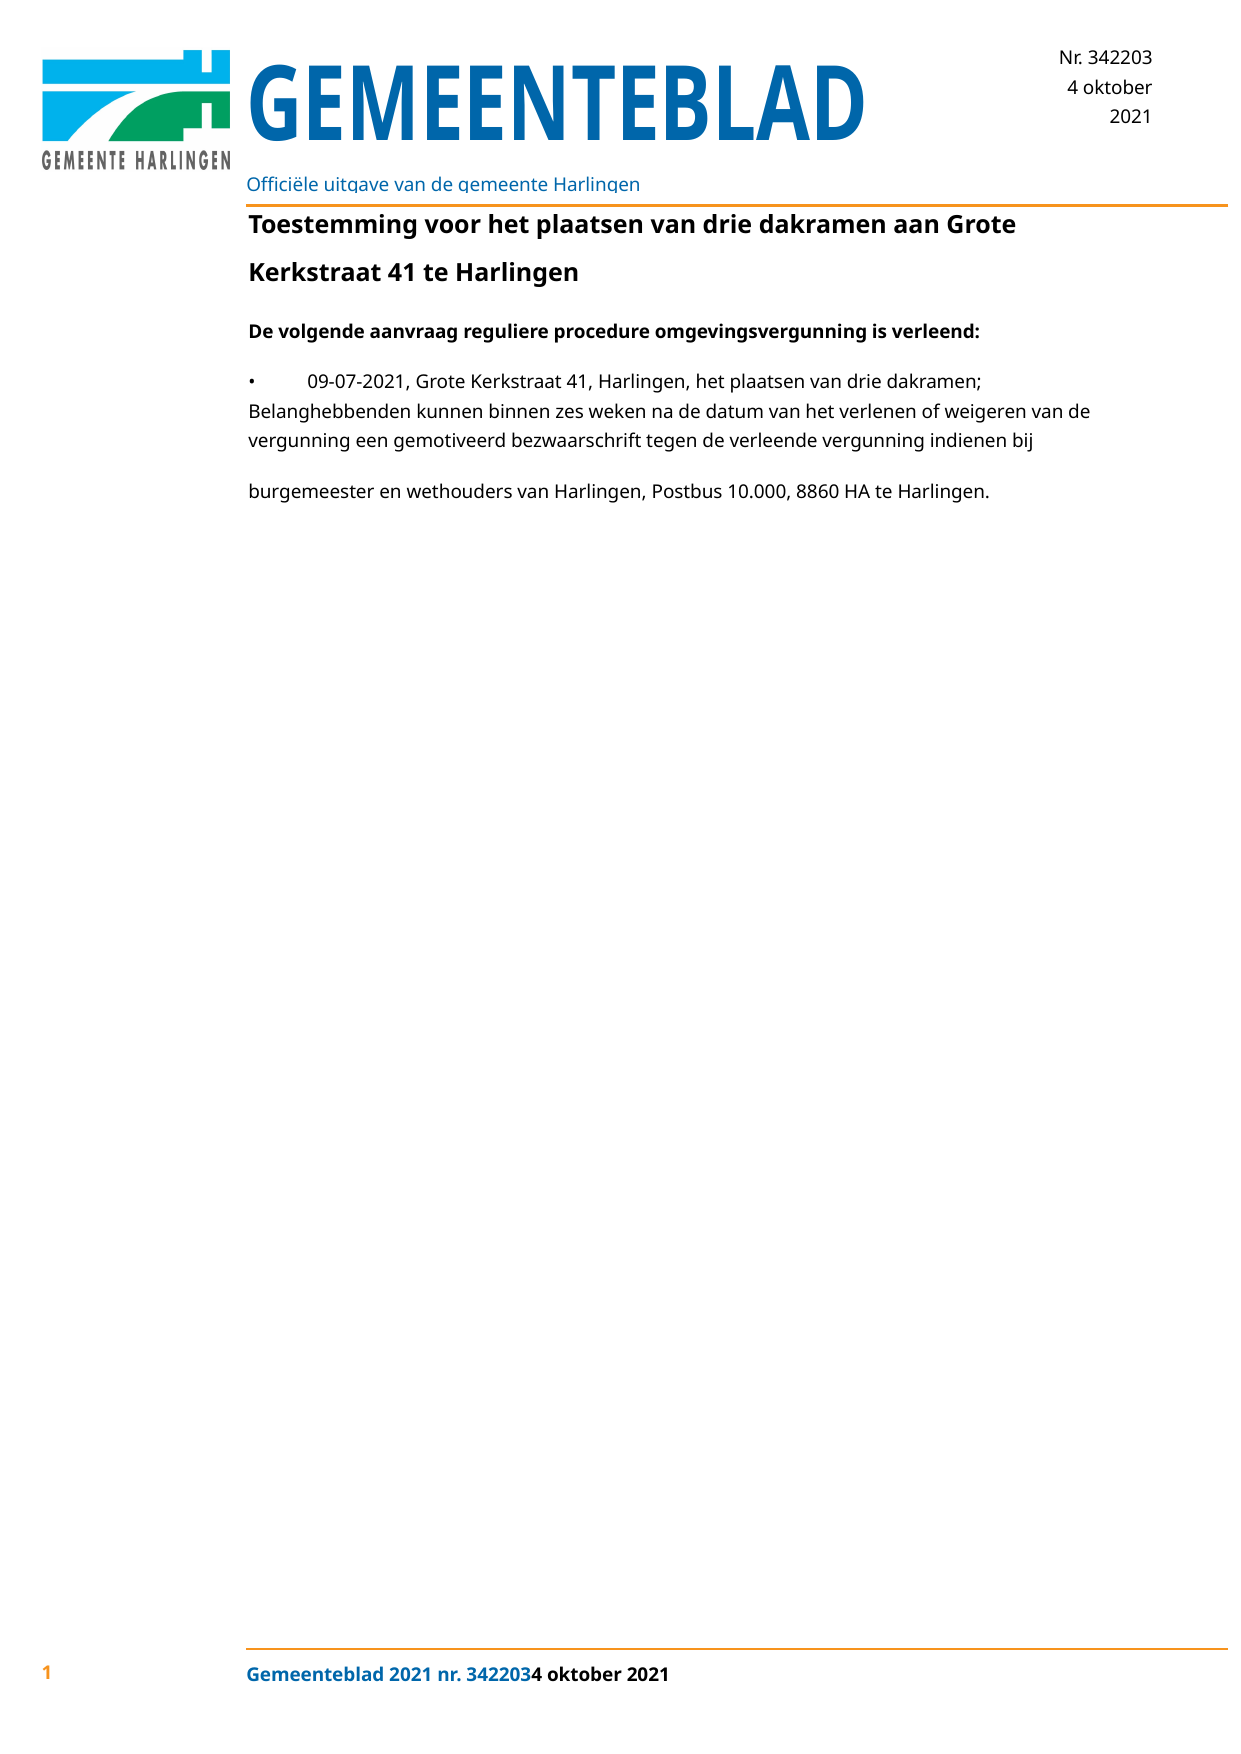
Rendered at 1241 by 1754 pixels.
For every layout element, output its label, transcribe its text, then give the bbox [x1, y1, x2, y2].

picture [41, 47, 231, 172]
text De volgende aanvraag reguliere procedure omgevingsvergunning is verleend: [248, 318, 1152, 344]
list 09-07-2021, Grote Kerkstraat 41, Harlingen, het plaatsen van drie dakramen; [248, 368, 1152, 394]
text Toestemming voor het plaatsen van drie dakramen aan Grote Kerkstraat 41 te Harlingen [248, 207, 1152, 288]
text burgemeester en wethouders van Harlingen, Postbus 10.000, 8860 HA te Harlingen. [248, 478, 1152, 504]
text Belanghebbenden kunnen binnen zes weken na de datum van het verlenen of weigeren van de vergunning een gemotiveerd bezwaarschrift tegen de verleende vergunning indienen bij [248, 398, 1152, 453]
